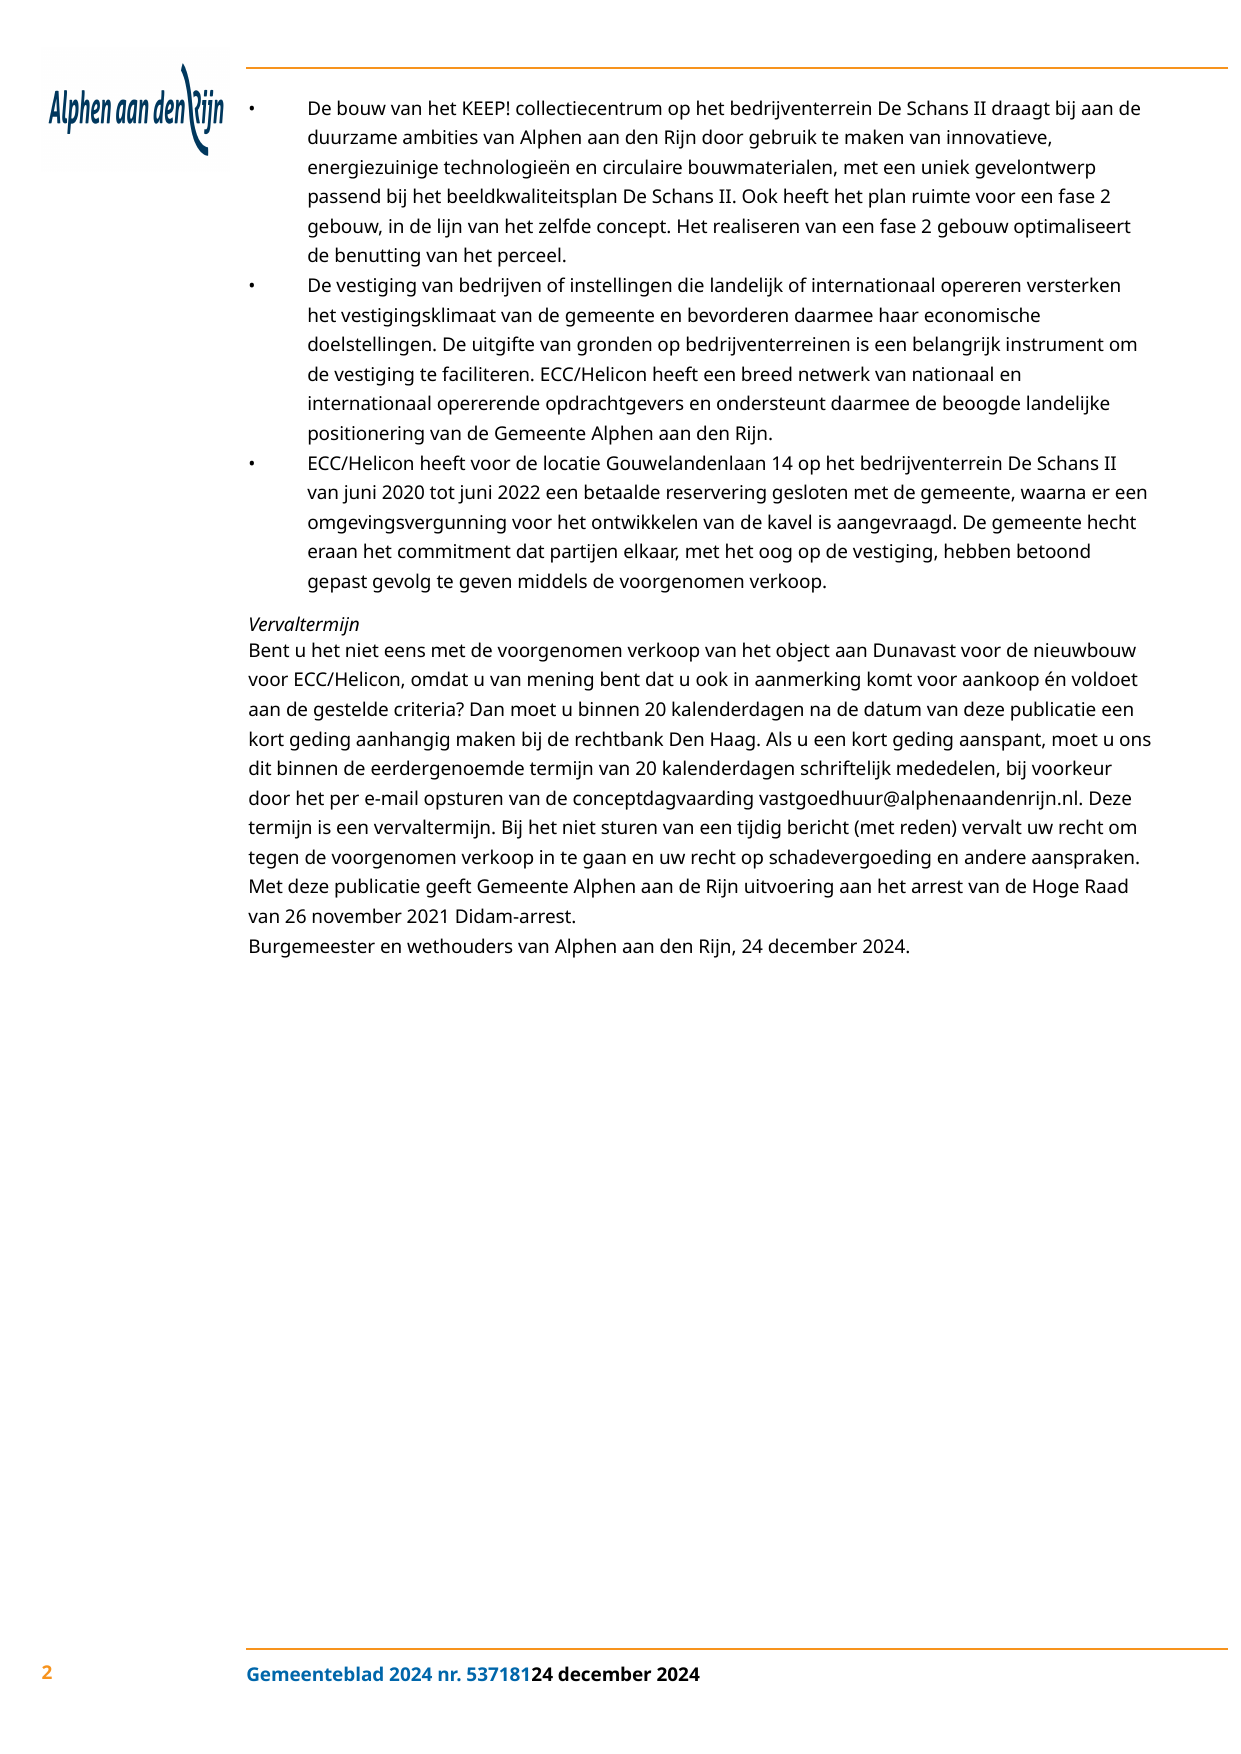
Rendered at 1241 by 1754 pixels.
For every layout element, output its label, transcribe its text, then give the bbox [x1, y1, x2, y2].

text Bent u het niet eens met de voorgenomen verkoop van het object aan Dunavast voor de nieuwbouw voor ECC/Helicon, omdat u van mening bent dat u ook in aanmerking komt voor aankoop én voldoet aan de gestelde criteria? Dan moet u binnen 20 kalenderdagen na de datum van deze publicatie een kort geding aanhangig maken bij de rechtbank Den Haag. Als u een kort geding aanspant, moet u ons dit binnen de eerdergenoemde termijn van 20 kalenderdagen schriftelijk mededelen, bij voorkeur door het per e-mail opsturen van de conceptdagvaarding vastgoedhuur@alphenaandenrijn.nl. Deze termijn is een vervaltermijn. Bij het niet sturen van een tijdig bericht (met reden) vervalt uw recht om tegen de voorgenomen verkoop in te gaan en uw recht op schadevergoeding en andere aanspraken. [248, 637, 1152, 870]
list De vestiging van bedrijven of instellingen die landelijk of internationaal opereren versterken het vestigingsklimaat van de gemeente en bevorderen daarmee haar economische doelstellingen. De uitgifte van gronden op bedrijventerreinen is een belangrijk instrument om de vestiging te faciliteren. ECC/Helicon heeft een breed netwerk van nationaal en internationaal opererende opdrachtgevers en ondersteunt daarmee de beoogde landelijke positionering van de Gemeente Alphen aan den Rijn. [248, 272, 1152, 446]
text Burgemeester en wethouders van Alphen aan den Rijn, 24 december 2024. [248, 933, 1152, 958]
picture [41, 47, 231, 172]
text Met deze publicatie geeft Gemeente Alphen aan de Rijn uitvoering aan het arrest van de Hoge Raad van 26 november 2021 Didam-arrest. [248, 874, 1152, 929]
text Vervaltermijn [248, 611, 1152, 637]
list ECC/Helicon heeft voor de locatie Gouwelandenlaan 14 op het bedrijventerrein De Schans II van juni 2020 tot juni 2022 een betaalde reservering gesloten met de gemeente, waarna er een omgevingsvergunning voor het ontwikkelen van de kavel is aangevraagd. De gemeente hecht eraan het commitment dat partijen elkaar, met het oog op de vestiging, hebben betoond gepast gevolg te geven middels de voorgenomen verkoop. [248, 450, 1152, 594]
list De bouw van het KEEP! collectiecentrum op het bedrijventerrein De Schans II draagt bij aan de duurzame ambities van Alphen aan den Rijn door gebruik te maken van innovatieve, energiezuinige technologieën en circulaire bouwmaterialen, met een uniek gevelontwerp passend bij het beeldkwaliteitsplan De Schans II. Ook heeft het plan ruimte voor een fase 2 gebouw, in de lijn van het zelfde concept. Het realiseren van een fase 2 gebouw optimaliseert de benutting van het perceel. [248, 95, 1152, 268]
